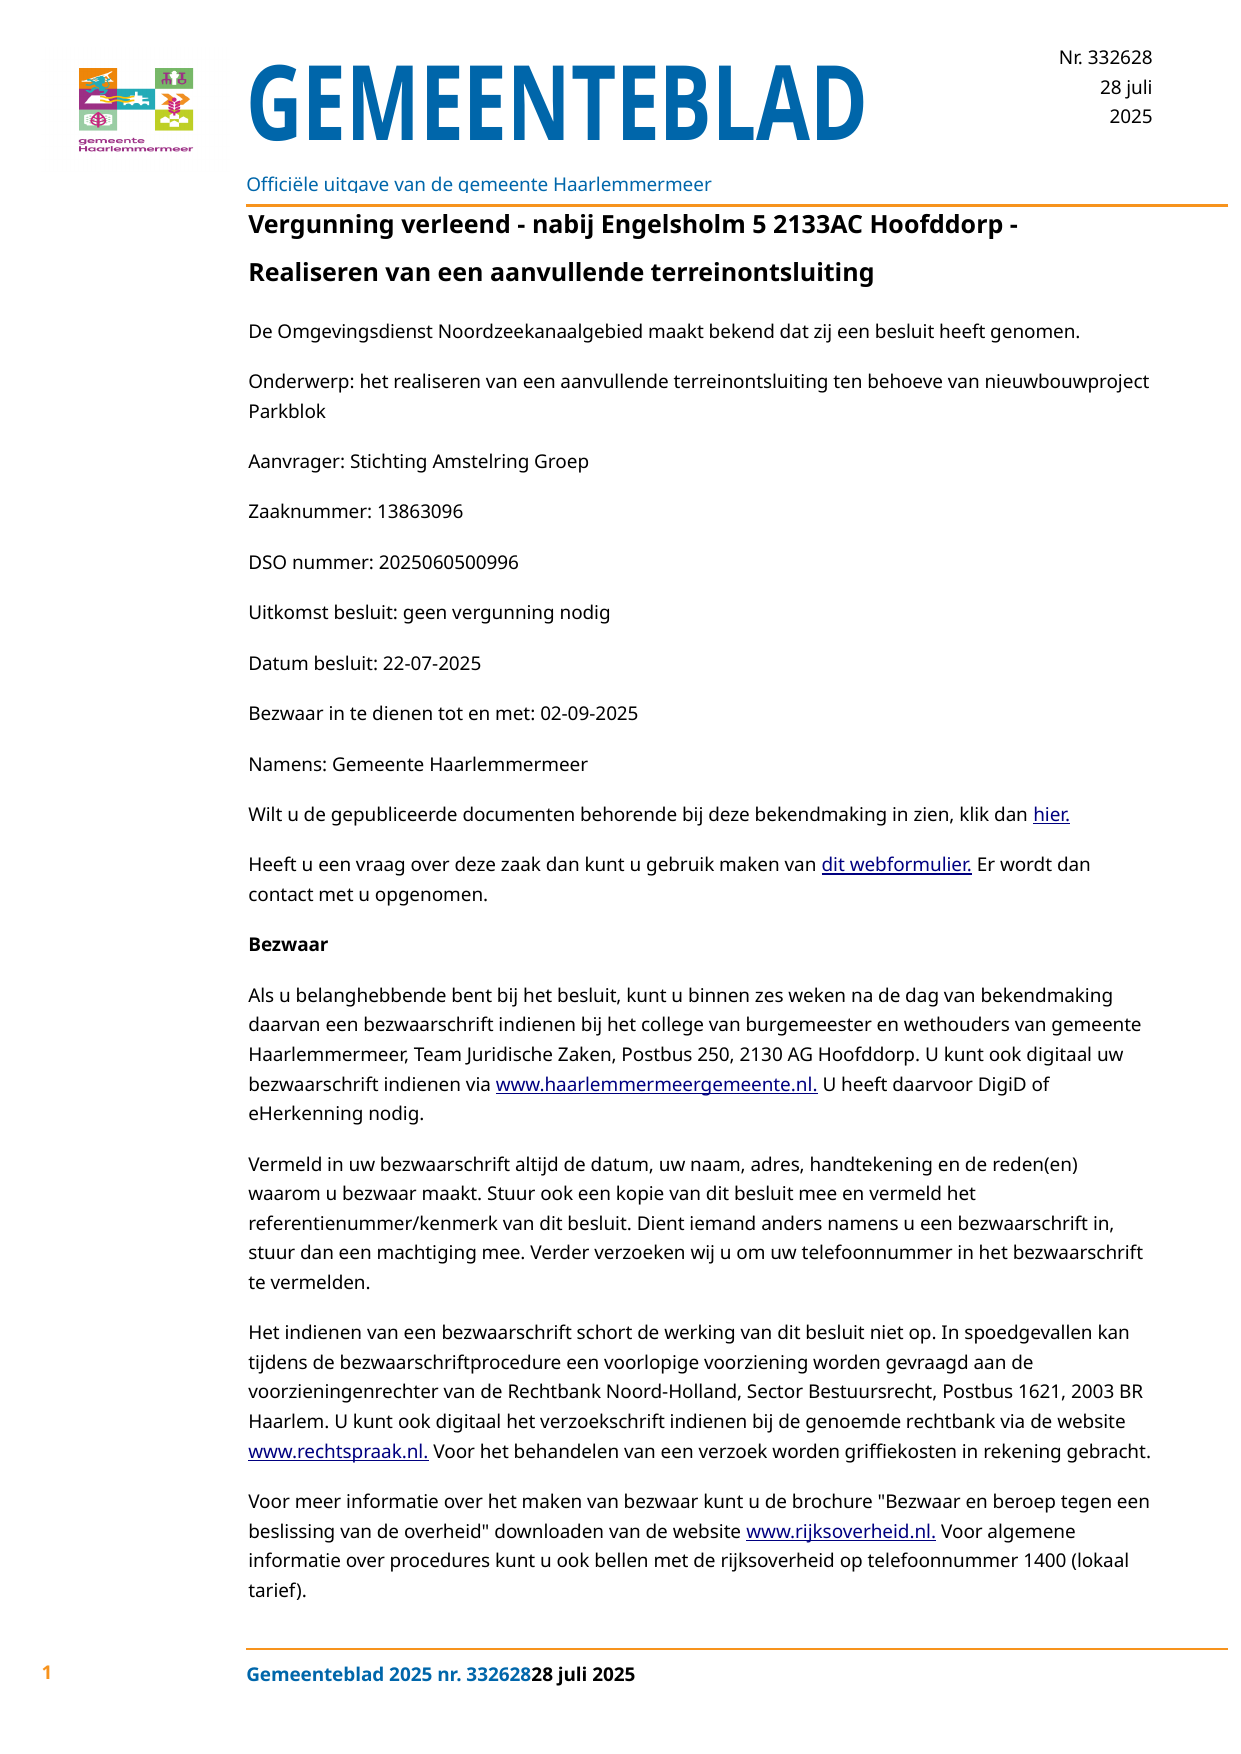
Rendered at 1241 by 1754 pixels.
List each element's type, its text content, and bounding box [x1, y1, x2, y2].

picture [41, 47, 231, 172]
text Datum besluit: 22-07-2025 [248, 650, 1152, 676]
text De Omgevingsdienst Noordzeekanaalgebied maakt bekend dat zij een besluit heeft genomen. [248, 318, 1152, 344]
text Onderwerp: het realiseren van een aanvullende terreinontsluiting ten behoeve van nieuwbouwproject Parkblok [248, 368, 1152, 424]
text Uitkomst besluit: geen vergunning nodig [248, 599, 1152, 625]
text DSO nummer: 2025060500996 [248, 549, 1152, 575]
text Namens: Gemeente Haarlemmermeer [248, 751, 1152, 777]
text Het indienen van een bezwaarschrift schort de werking van dit besluit niet op. In spoedgevallen kan tijdens de bezwaarschriftprocedure een voorlopige voorziening worden gevraagd aan de voorzieningenrechter van de Rechtbank Noord-Holland, Sector Bestuursrecht, Postbus 1621, 2003 BR Haarlem. U kunt ook digitaal het verzoekschrift indienen bij de genoemde rechtbank via de website www.rechtspraak.nl. Voor het behandelen van een verzoek worden griffiekosten in rekening gebracht. [248, 1319, 1152, 1464]
text Wilt u de gepubliceerde documenten behorende bij deze bekendmaking in zien, klik dan hier. [248, 801, 1152, 827]
text Als u belanghebbende bent bij het besluit, kunt u binnen zes weken na de dag van bekendmaking daarvan een bezwaarschrift indienen bij het college van burgemeester en wethouders van gemeente Haarlemmermeer, Team Juridische Zaken, Postbus 250, 2130 AG Hoofddorp. U kunt ook digitaal uw bezwaarschrift indienen via www.haarlemmermeergemeente.nl. U heeft daarvoor DigiD of eHerkenning nodig. [248, 982, 1152, 1126]
text Vergunning verleend - nabij Engelsholm 5 2133AC Hoofddorp - Realiseren van een aanvullende terreinontsluiting [248, 207, 1152, 288]
text Aanvrager: Stichting Amstelring Groep [248, 448, 1152, 474]
text Bezwaar in te dienen tot en met: 02-09-2025 [248, 700, 1152, 726]
text Vermeld in uw bezwaarschrift altijd de datum, uw naam, adres, handtekening en de reden(en) waarom u bezwaar maakt. Stuur ook een kopie van dit besluit mee en vermeld het referentienummer/kenmerk van dit besluit. Dient iemand anders namens u een bezwaarschrift in, stuur dan een machtiging mee. Verder verzoeken wij u om uw telefoonnummer in het bezwaarschrift te vermelden. [248, 1151, 1152, 1295]
text Bezwaar [248, 932, 1152, 957]
text Heeft u een vraag over deze zaak dan kunt u gebruik maken van dit webformulier. Er wordt dan contact met u opgenomen. [248, 852, 1152, 907]
text Zaaknummer: 13863096 [248, 499, 1152, 524]
text Voor meer informatie over het maken van bezwaar kunt u de brochure "Bezwaar en beroep tegen een beslissing van de overheid" downloaden van de website www.rijksoverheid.nl. Voor algemene informatie over procedures kunt u ook bellen met de rijksoverheid op telefoonnummer 1400 (lokaal tarief). [248, 1488, 1152, 1603]
